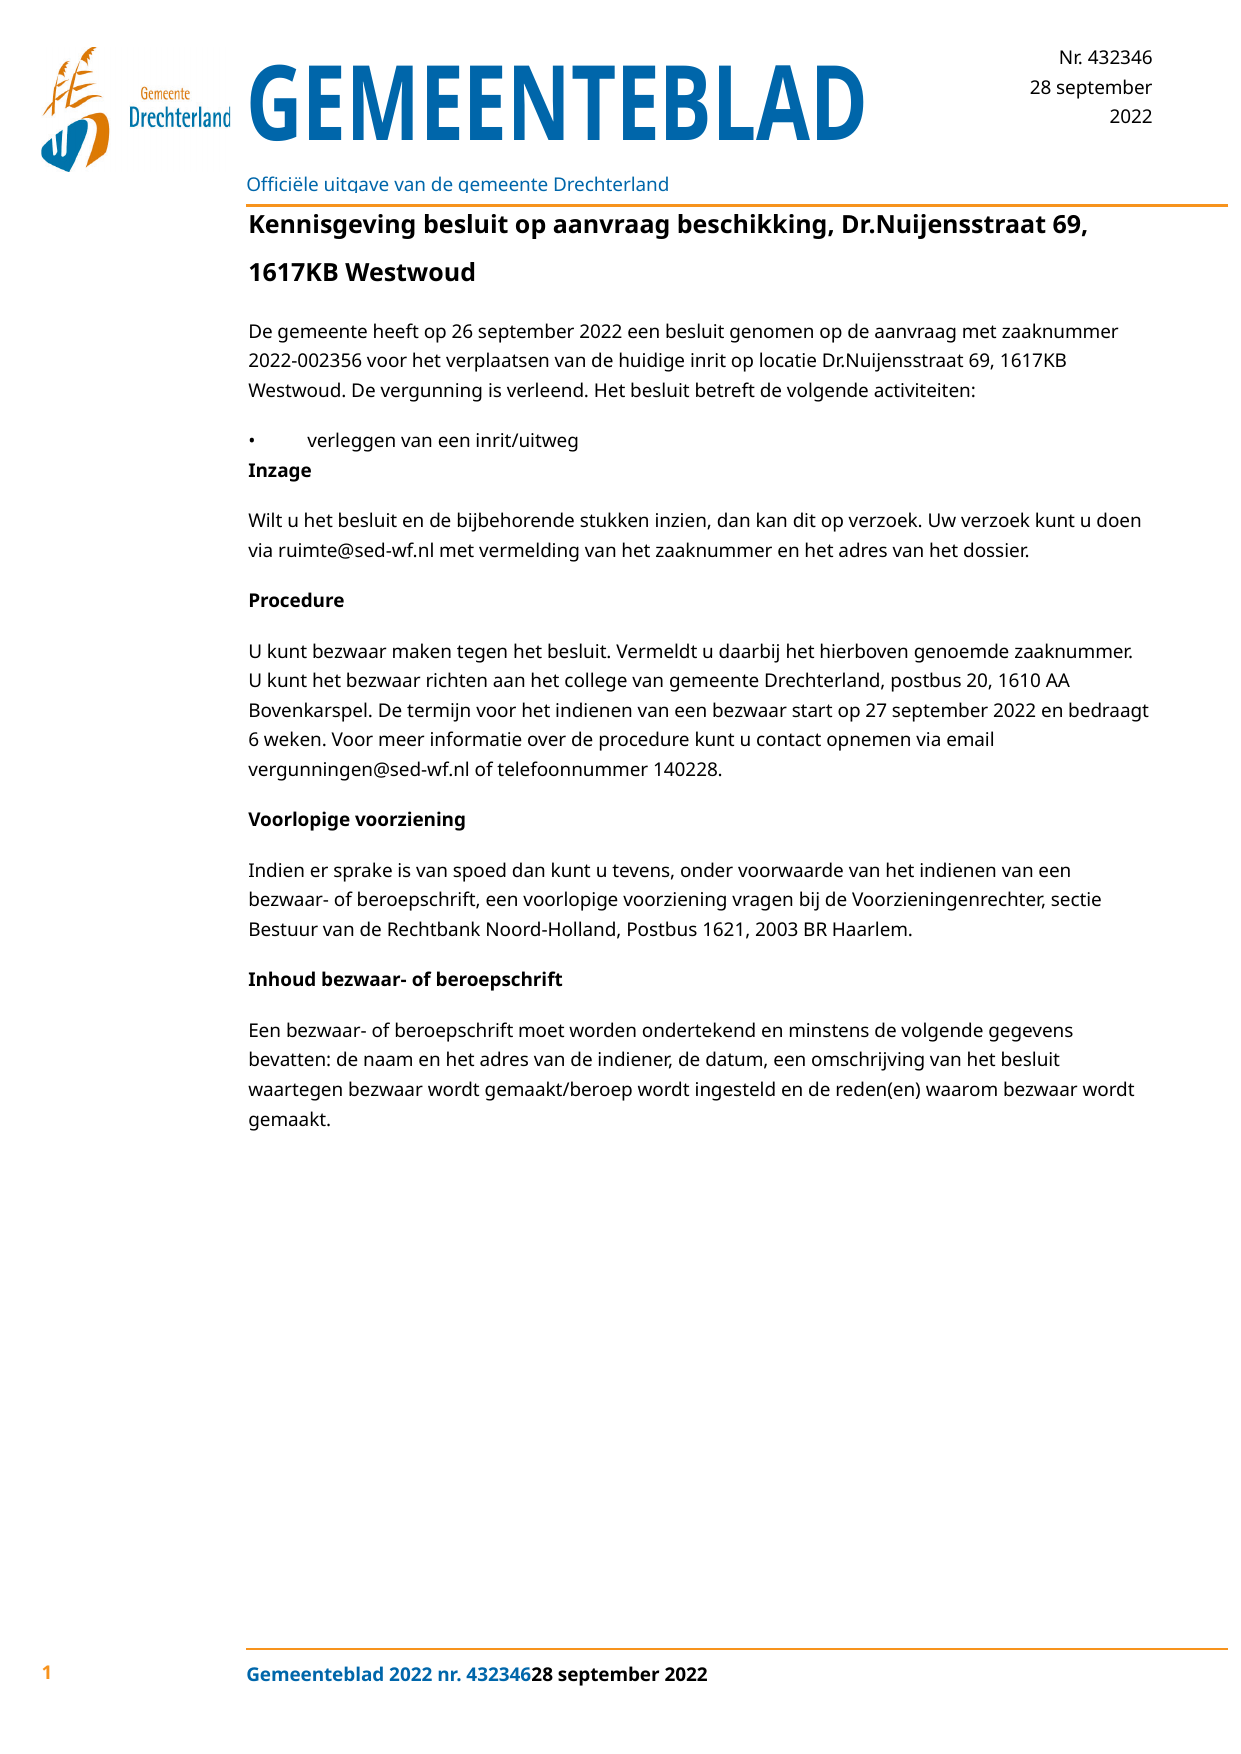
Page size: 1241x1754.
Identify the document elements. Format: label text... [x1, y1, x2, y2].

text Procedure [248, 587, 1152, 613]
text Een bezwaar- of beroepschrift moet worden ondertekend en minstens de volgende gegevens bevatten: de naam en het adres van de indiener, de datum, een omschrijving van het besluit waartegen bezwaar wordt gemaakt/beroep wordt ingesteld en de reden(en) waarom bezwaar wordt gemaakt. [248, 1017, 1152, 1132]
text Indien er sprake is van spoed dan kunt u tevens, onder voorwaarde van het indienen van een bezwaar- of beroepschrift, een voorlopige voorziening vragen bij de Voorzieningenrechter, sectie Bestuur van de Rechtbank Noord-Holland, Postbus 1621, 2003 BR Haarlem. [248, 857, 1152, 942]
picture [41, 47, 231, 172]
text Wilt u het besluit en de bijbehorende stukken inzien, dan kan dit op verzoek. Uw verzoek kunt u doen via ruimte@sed-wf.nl met vermelding van het zaaknummer en het adres van het dossier. [248, 507, 1152, 563]
text U kunt bezwaar maken tegen het besluit. Vermeldt u daarbij het hierboven genoemde zaaknummer. U kunt het bezwaar richten aan het college van gemeente Drechterland, postbus 20, 1610 AA Bovenkarspel. De termijn voor het indienen van een bezwaar start op 27 september 2022 en bedraagt 6 weken. Voor meer informatie over de procedure kunt u contact opnemen via email vergunningen@sed-wf.nl of telefoonnummer 140228. [248, 638, 1152, 782]
text De gemeente heeft op 26 september 2022 een besluit genomen op de aanvraag met zaaknummer 2022-002356 voor het verplaatsen van de huidige inrit op locatie Dr.Nuijensstraat 69, 1617KB Westwoud. De vergunning is verleend. Het besluit betreft de volgende activiteiten: [248, 318, 1152, 403]
text Inhoud bezwaar- of beroepschrift [248, 967, 1152, 992]
picture [41, 158, 64, 172]
list verleggen van een inrit/uitweg [248, 427, 1152, 453]
text Kennisgeving besluit op aanvraag beschikking, Dr.Nuijensstraat 69, 1617KB Westwoud [248, 207, 1152, 288]
text Inzage [248, 457, 1152, 483]
text Voorlopige voorziening [248, 807, 1152, 832]
picture [226, 115, 231, 124]
